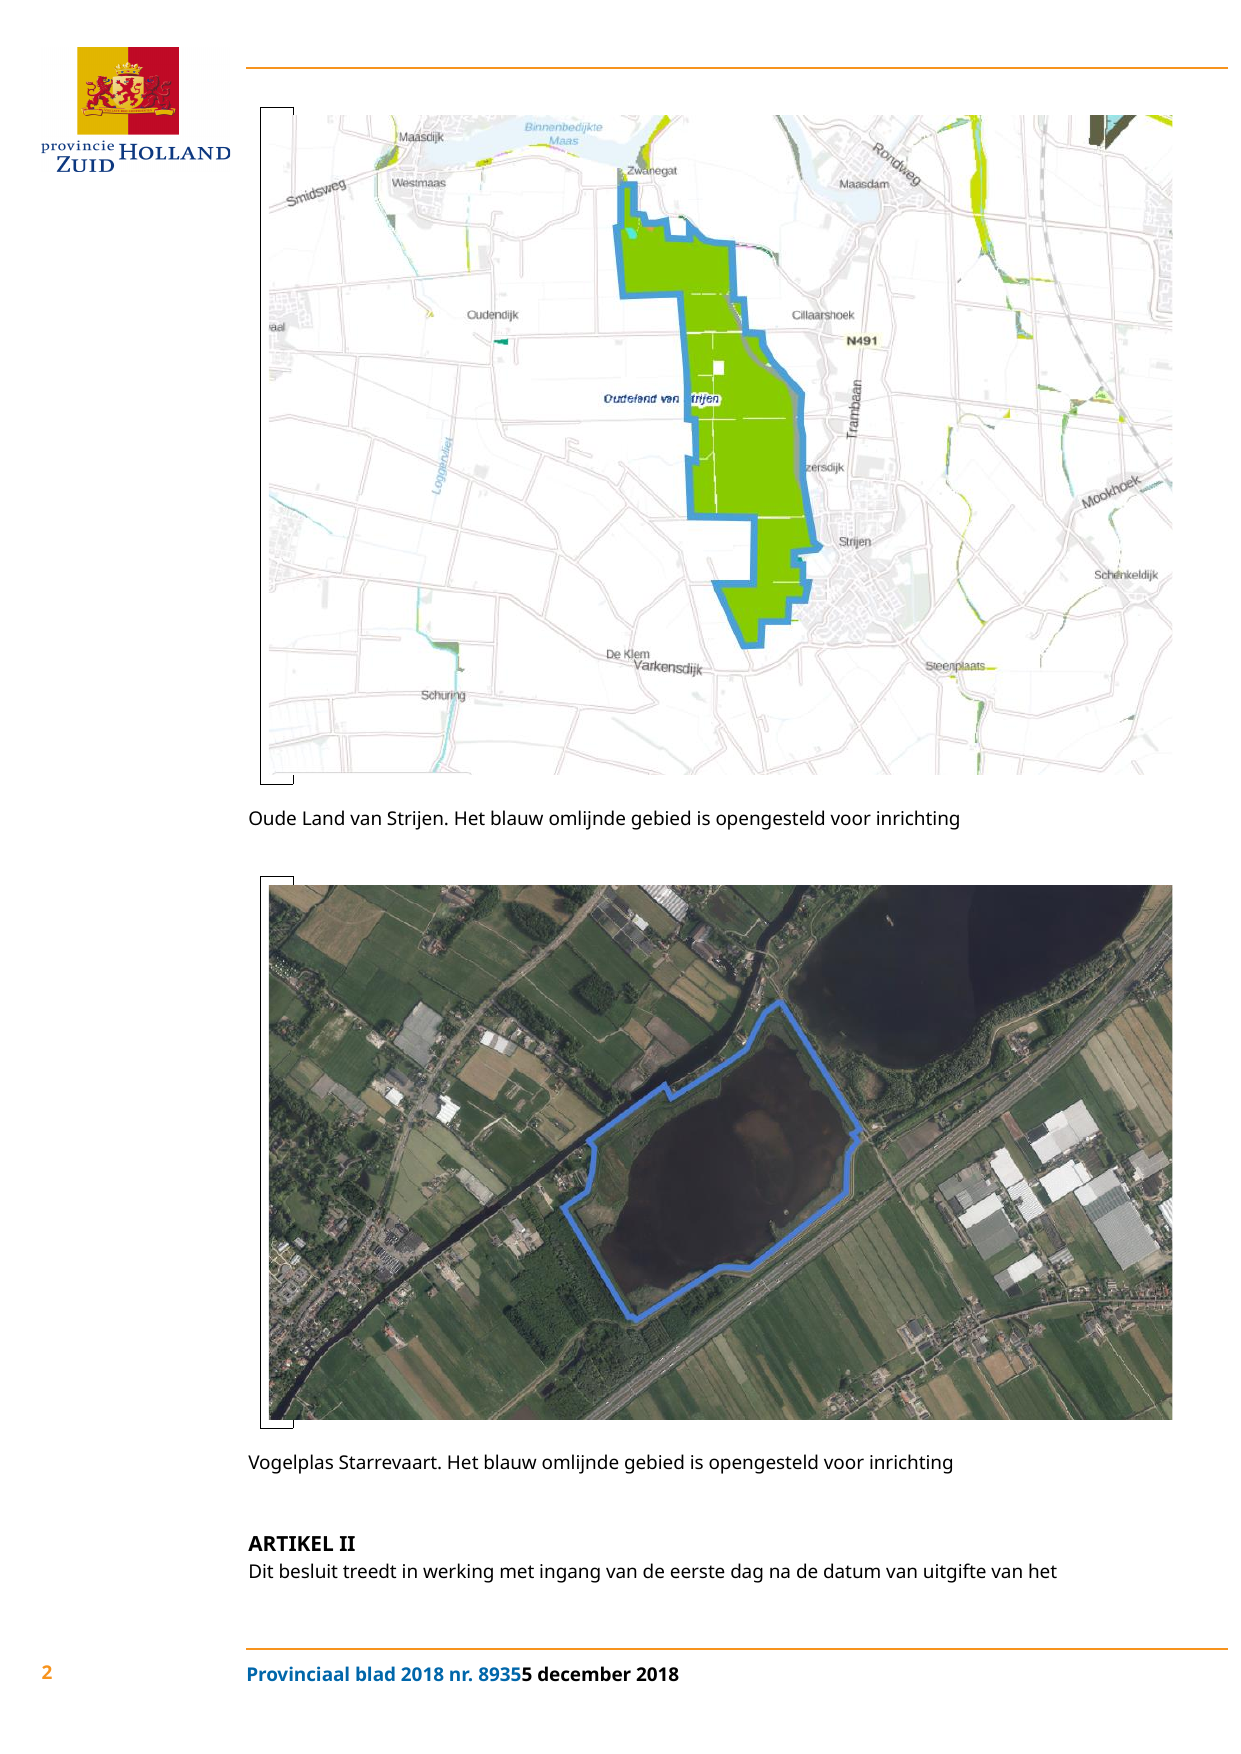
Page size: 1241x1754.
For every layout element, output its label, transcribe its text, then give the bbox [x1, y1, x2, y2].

text Oude Land van Strijen. Het blauw omlijnde gebied is opengesteld voor inrichting [248, 805, 1152, 831]
text Vogelplas Starrevaart. Het blauw omlijnde gebied is opengesteld voor inrichting [248, 1449, 1152, 1475]
text ARTIKEL II [248, 1529, 1152, 1558]
picture [41, 47, 231, 172]
text Dit besluit treedt in werking met ingang van de eerste dag na de datum van uitgifte van het [248, 1558, 1152, 1584]
picture [268, 115, 1173, 775]
picture [268, 885, 1173, 1420]
